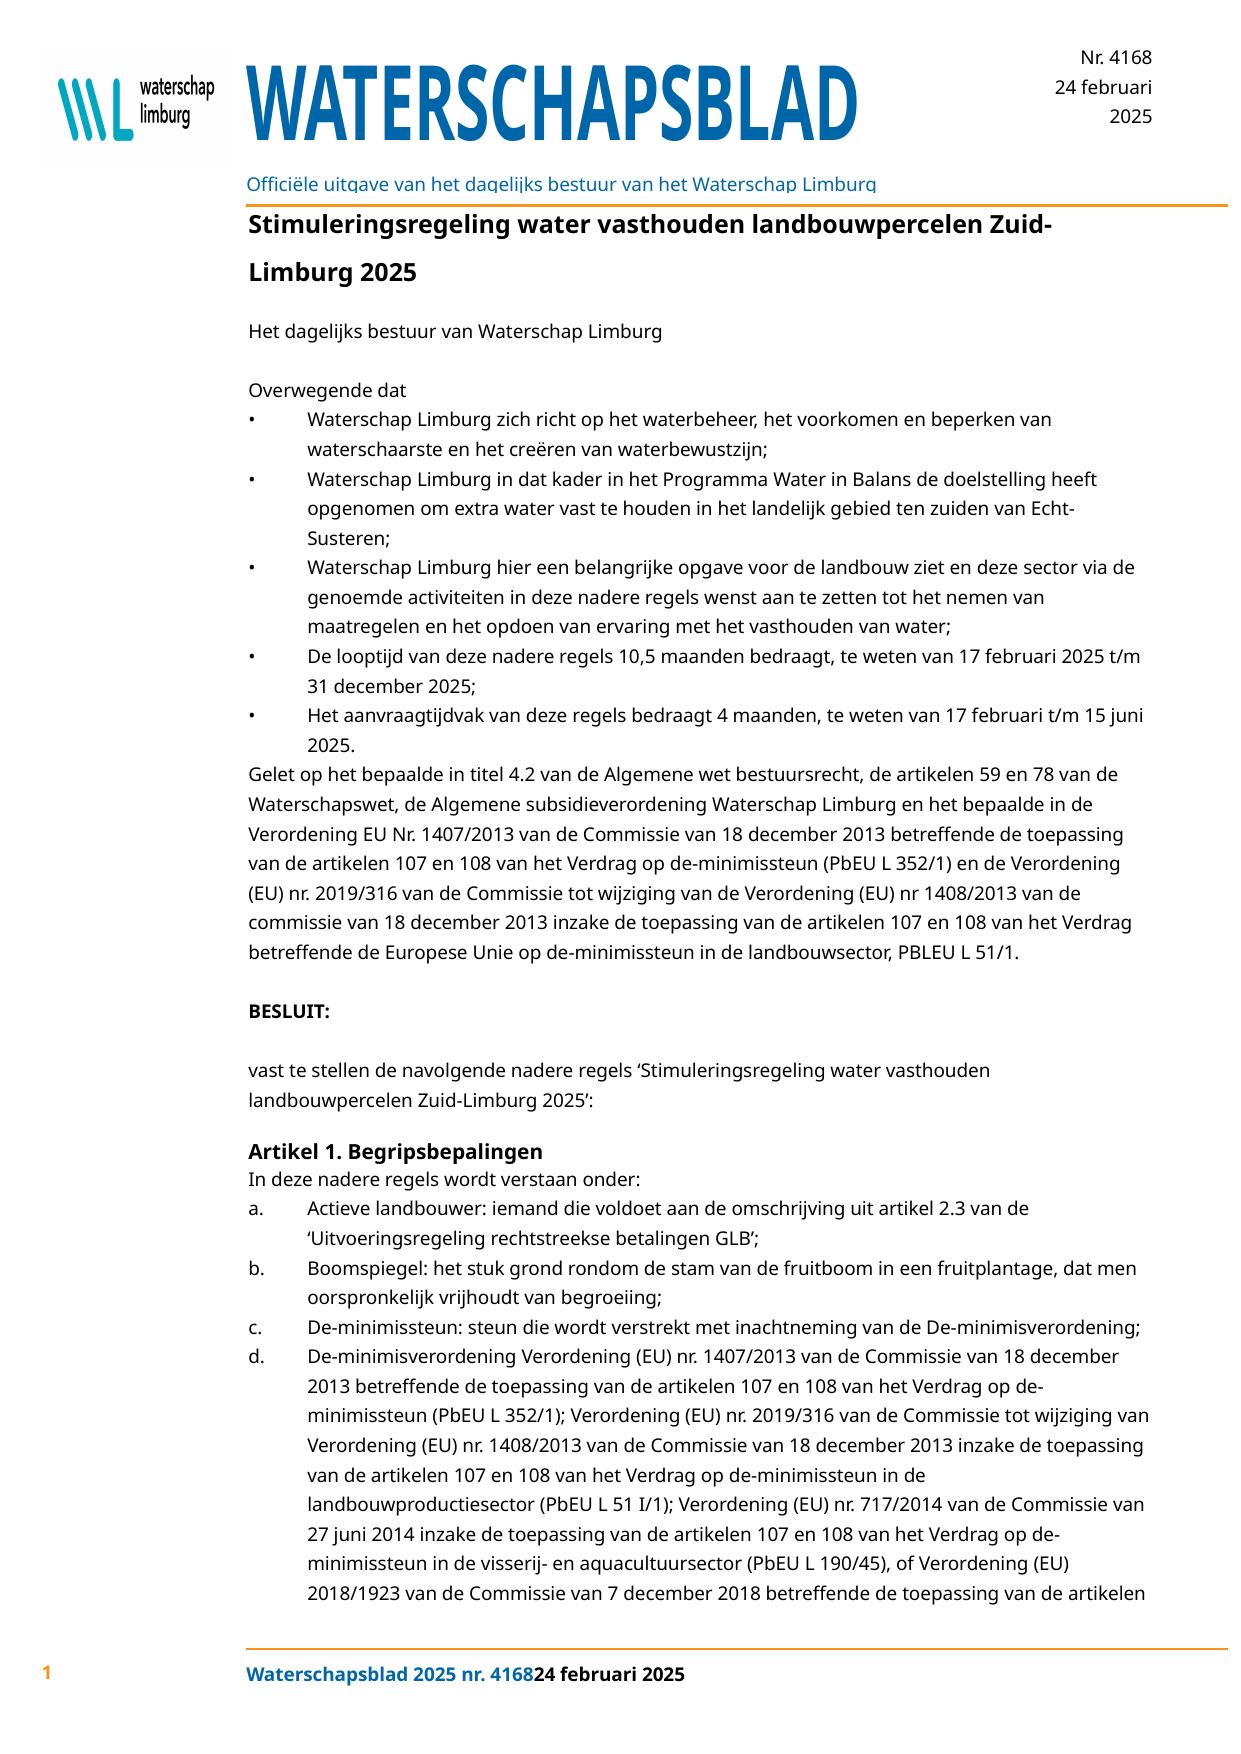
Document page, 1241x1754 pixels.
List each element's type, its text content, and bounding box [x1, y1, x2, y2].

list Waterschap Limburg in dat kader in het Programma Water in Balans de doelstelling heeft opgenomen om extra water vast te houden in het landelijk gebied ten zuiden van Echt-Susteren; [248, 466, 1152, 551]
text Artikel 1. Begripsbepalingen [248, 1137, 1152, 1166]
list Boomspiegel: het stuk grond rondom de stam van de fruitboom in een fruitplantage, dat men oorspronkelijk vrijhoudt van begroeiing; [248, 1255, 1152, 1310]
list Waterschap Limburg zich richt op het waterbeheer, het voorkomen en beperken van waterschaarste en het creëren van waterbewustzijn; [248, 407, 1152, 462]
text vast te stellen de navolgende nadere regels ‘Stimuleringsregeling water vasthouden landbouwpercelen Zuid-Limburg 2025’: [248, 1057, 1152, 1113]
list De-minimisverordening Verordening (EU) nr. 1407/2013 van de Commissie van 18 december 2013 betreffende de toepassing van de artikelen 107 en 108 van het Verdrag op de-minimissteun (PbEU L 352/1); Verordening (EU) nr. 2019/316 van de Commissie tot wijziging van Verordening (EU) nr. 1408/2013 van de Commissie van 18 december 2013 inzake de toepassing van de artikelen 107 en 108 van het Verdrag op de-minimissteun in de landbouwproductiesector (PbEU L 51 I/1); Verordening (EU) nr. 717/2014 van de Commissie van 27 juni 2014 inzake de toepassing van de artikelen 107 en 108 van het Verdrag op de-minimissteun in de visserij- en aquacultuursector (PbEU L 190/45), of Verordening (EU) 2018/1923 van de Commissie van 7 december 2018 betreffende de toepassing van de artikelen [248, 1343, 1152, 1606]
text In deze nadere regels wordt verstaan onder: [248, 1166, 1152, 1192]
text BESLUIT: [248, 998, 1152, 1024]
text Het dagelijks bestuur van Waterschap Limburg [248, 318, 1152, 344]
text Stimuleringsregeling water vasthouden landbouwpercelen Zuid-Limburg 2025 [248, 207, 1152, 288]
list De-minimissteun: steun die wordt verstrekt met inachtneming van de De-minimisverordening; [248, 1314, 1152, 1339]
list Waterschap Limburg hier een belangrijke opgave voor de landbouw ziet en deze sector via de genoemde activiteiten in deze nadere regels wenst aan te zetten tot het nemen van maatregelen en het opdoen van ervaring met het vasthouden van water; [248, 554, 1152, 639]
list Het aanvraagtijdvak van deze regels bedraagt 4 maanden, te weten van 17 februari t/m 15 juni 2025. [248, 702, 1152, 758]
list Actieve landbouwer: iemand die voldoet aan de omschrijving uit artikel 2.3 van de ‘Uitvoeringsregeling rechtstreekse betalingen GLB’; [248, 1196, 1152, 1251]
list De looptijd van deze nadere regels 10,5 maanden bedraagt, te weten van 17 februari 2025 t/m 31 december 2025; [248, 643, 1152, 699]
text Gelet op het bepaalde in titel 4.2 van de Algemene wet bestuursrecht, de artikelen 59 en 78 van de Waterschapswet, de Algemene subsidieverordening Waterschap Limburg en het bepaalde in de Verordening EU Nr. 1407/2013 van de Commissie van 18 december 2013 betreffende de toepassing van de artikelen 107 en 108 van het Verdrag op de-minimissteun (PbEU L 352/1) en de Verordening (EU) nr. 2019/316 van de Commissie tot wijziging van de Verordening (EU) nr 1408/2013 van de commissie van 18 december 2013 inzake de toepassing van de artikelen 107 en 108 van het Verdrag betreffende de Europese Unie op de-minimissteun in de landbouwsector, PBLEU L 51/1. [248, 762, 1152, 965]
text Overwegende dat [248, 377, 1152, 403]
picture [41, 47, 231, 172]
